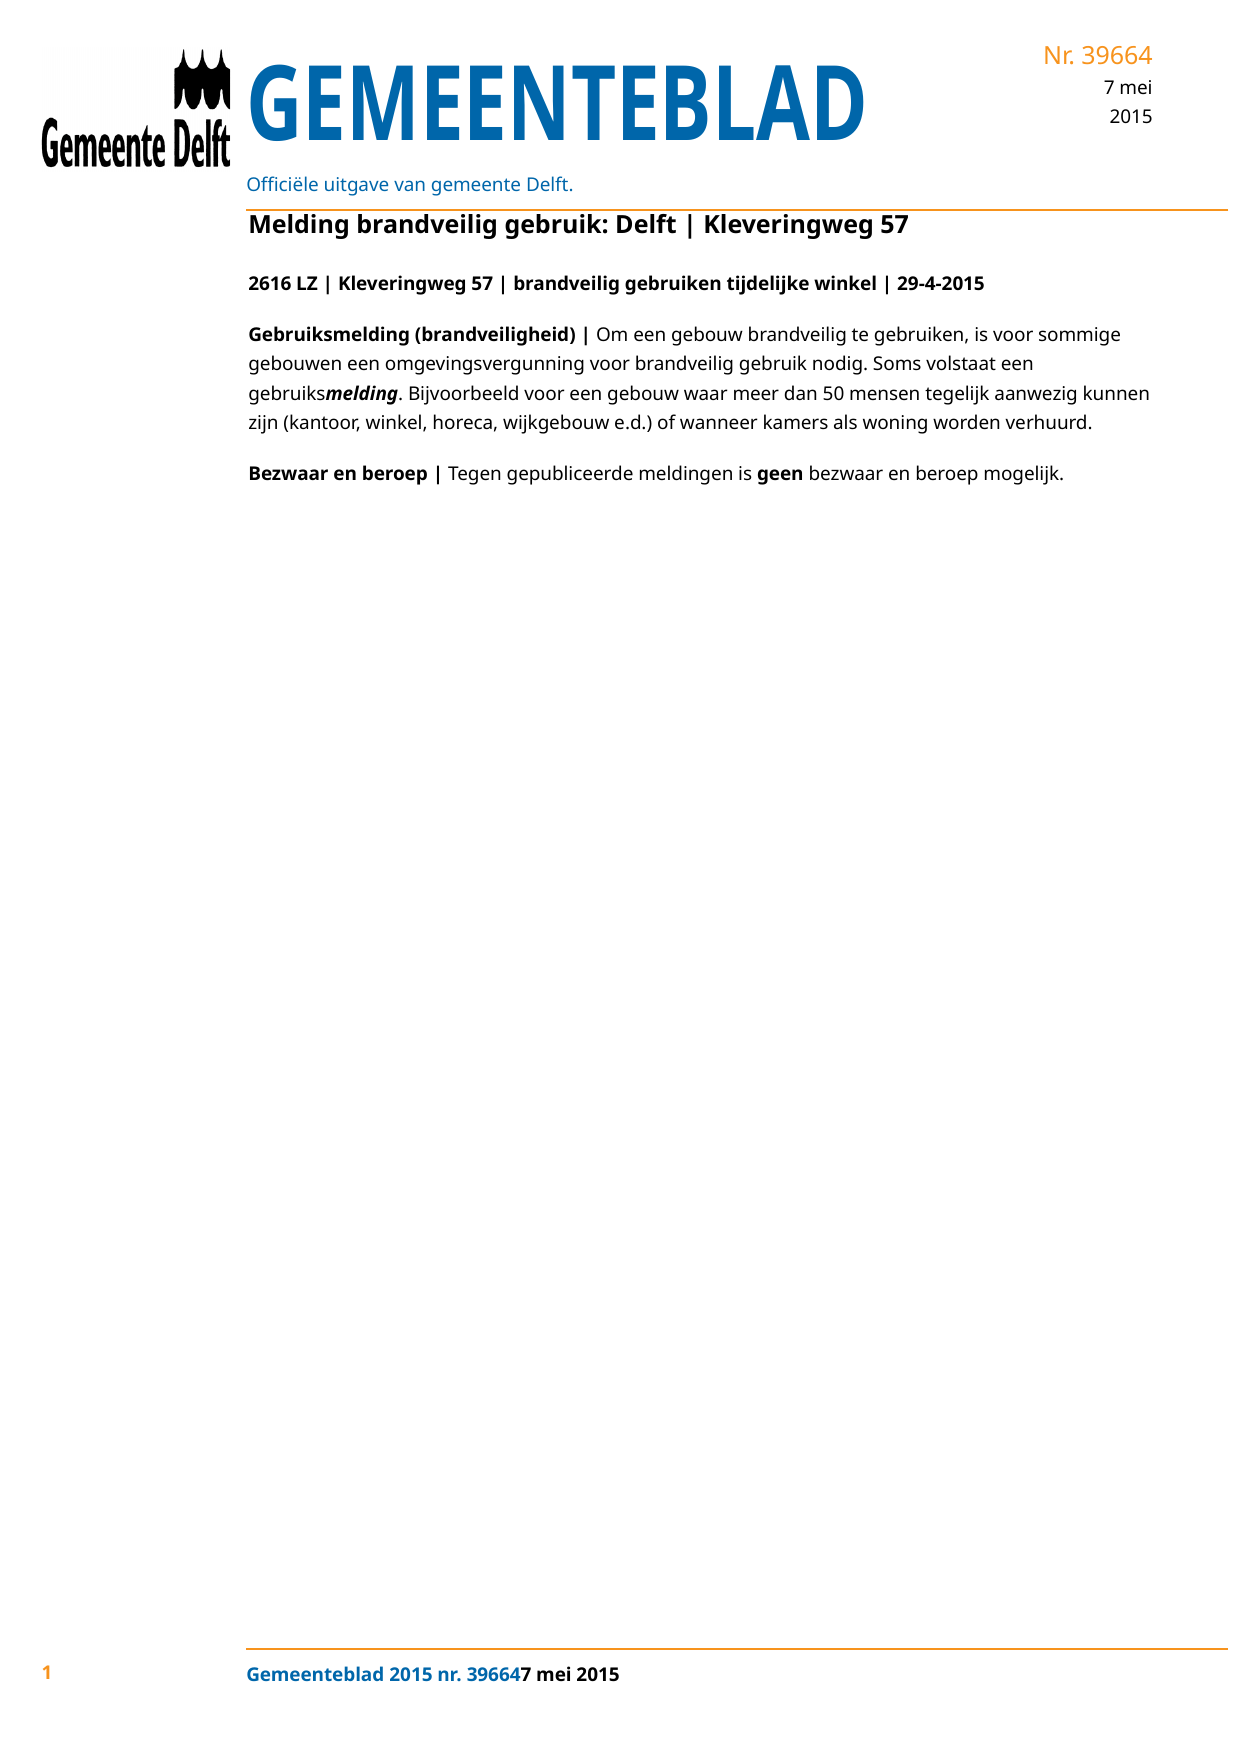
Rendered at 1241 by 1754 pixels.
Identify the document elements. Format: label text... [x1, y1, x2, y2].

picture [41, 47, 231, 172]
text Gebruiksmelding (brandveiligheid) | Om een gebouw brandveilig te gebruiken, is voor sommige gebouwen een omgevingsvergunning voor brandveilig gebruik nodig. Soms volstaat een gebruiksmelding. Bijvoorbeeld voor een gebouw waar meer dan 50 mensen tegelijk aanwezig kunnen zijn (kantoor, winkel, horeca, wijkgebouw e.d.) of wanneer kamers als woning worden verhuurd. [248, 321, 1152, 435]
text 2616 LZ | Kleveringweg 57 | brandveilig gebruiken tijdelijke winkel | 29-4-2015 [248, 270, 1152, 296]
text Bezwaar en beroep | Tegen gepubliceerde meldingen is geen bezwaar en beroep mogelijk. [248, 460, 1152, 486]
text Melding brandveilig gebruik: Delft | Kleveringweg 57 [248, 211, 1152, 241]
